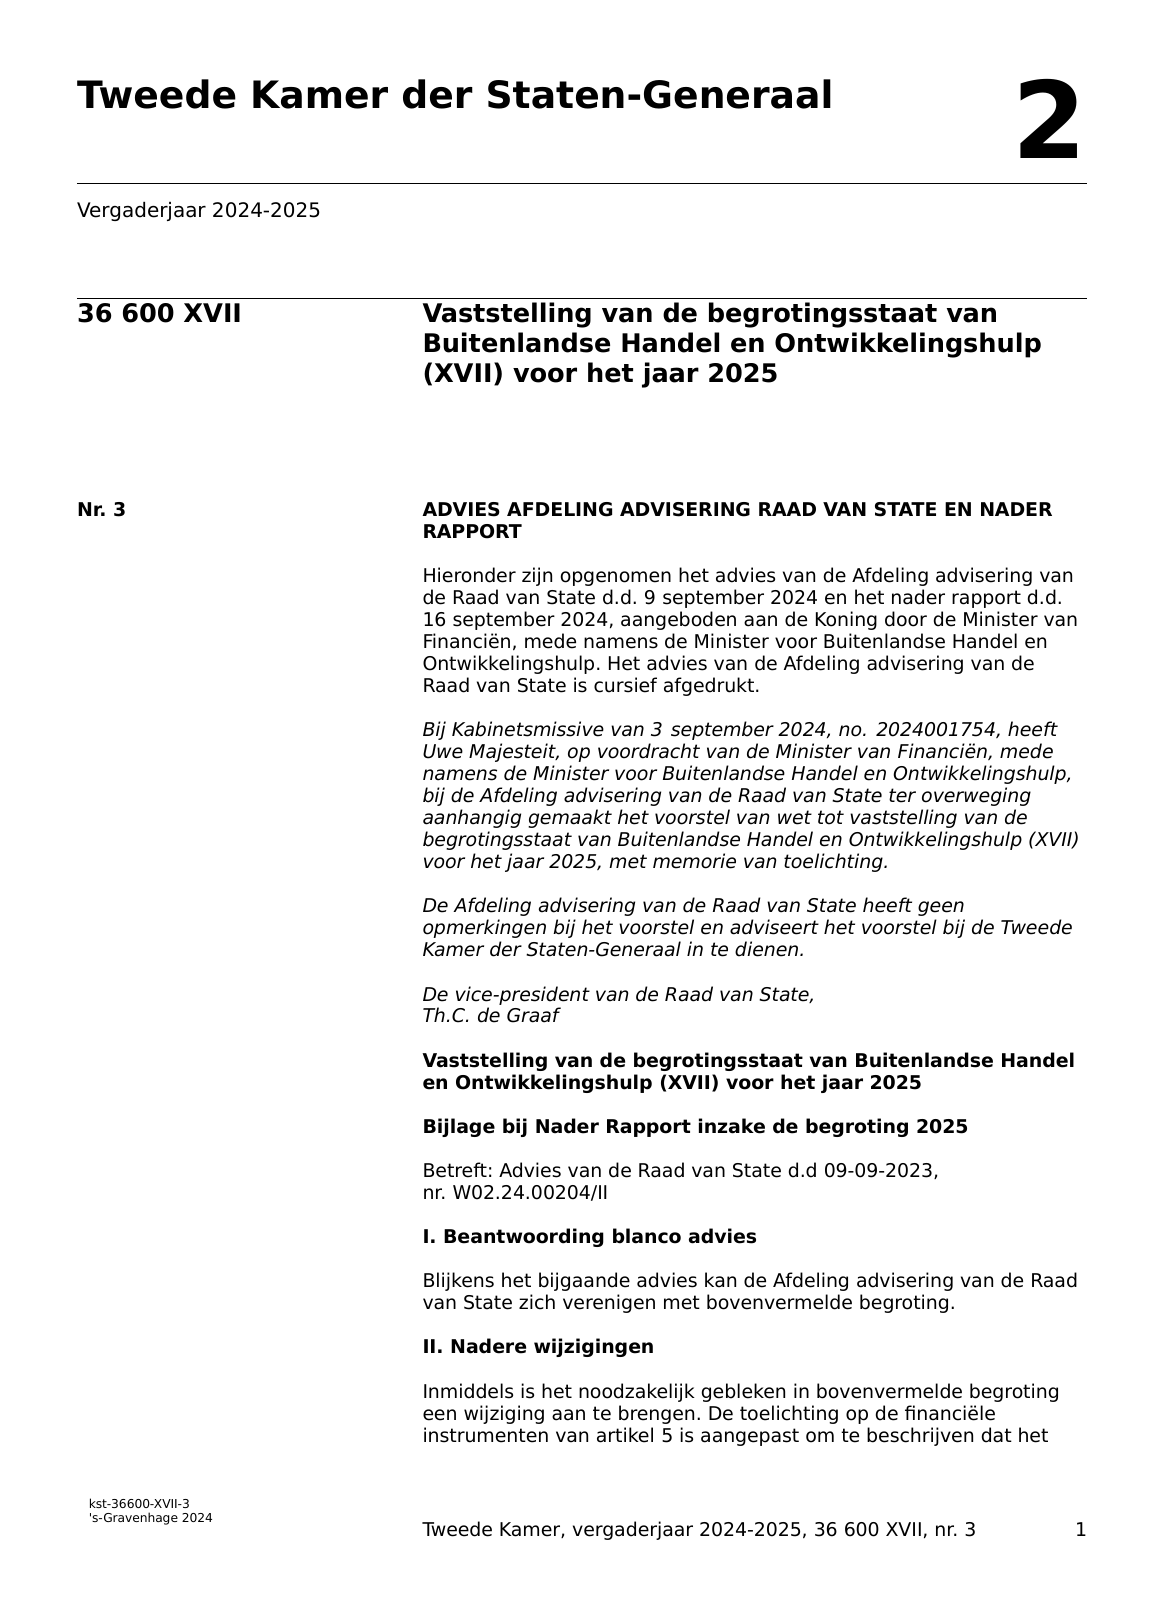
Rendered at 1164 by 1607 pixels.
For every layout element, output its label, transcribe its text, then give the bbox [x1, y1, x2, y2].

text De Afdeling advisering van de Raad van State heeft geen opmerkingen bij het voorstel en adviseert het voorstel bij de Tweede Kamer der Staten-Generaal in te dienen. [422, 895, 1087, 961]
subtitle I. Beantwoording blanco advies [422, 1226, 1087, 1248]
text Th.C. de Graaf [422, 1005, 1087, 1027]
subtitle Nr. 3 ADVIES AFDELING ADVISERING RAAD VAN STATE EN NADER RAPPORT [77, 499, 1087, 543]
text Inmiddels is het noodzakelijk gebleken in bovenvermelde begroting een wijziging aan te brengen. De toelichting op de financiële instrumenten van artikel 5 is aangepast om te beschrijven dat het [422, 1381, 1087, 1446]
table_cell Vergaderjaar 2024-2025 [77, 184, 1087, 298]
text Betreft: Advies van de Raad van State d.d 09-09-2023, nr. W02.24.00204/II [422, 1160, 1087, 1204]
subtitle Vaststelling van de begrotingsstaat van Buitenlandse Handel en Ontwikkelingshulp (XVII) voor het jaar 2025 [422, 1049, 1087, 1093]
subtitle II. Nadere wijzigingen [422, 1336, 1087, 1358]
text kst-36600-XVII-3 [88, 1497, 323, 1511]
text Hieronder zijn opgenomen het advies van de Afdeling advisering van de Raad van State d.d. 9 september 2024 en het nader rapport d.d. 16 september 2024, aangeboden aan de Koning door de Minister van Financiën, mede namens de Minister voor Buitenlandse Handel en Ontwikkelingshulp. Het advies van de Afdeling advisering van de Raad van State is cursief afgedrukt. [422, 565, 1087, 697]
text Bij Kabinetsmissive van 3 september 2024, no. 2024001754, heeft Uwe Majesteit, op voordracht van de Minister van Financiën, mede namens de Minister voor Buitenlandse Handel en Ontwikkelingshulp, bij de Afdeling advisering van de Raad van State ter overweging aanhangig gemaakt het voorstel van wet tot vaststelling van de begrotingsstaat van Buitenlandse Handel en Ontwikkelingshulp (XVII) voor het jaar 2025, met memorie van toelichting. [422, 719, 1087, 873]
text 's-Gravenhage 2024 [88, 1511, 323, 1525]
table_header Tweede Kamer der Staten-Generaal [77, 59, 886, 183]
table_header 2 [886, 59, 1087, 183]
text Blijkens het bijgaande advies kan de Afdeling advisering van de Raad van State zich verenigen met bovenvermelde begroting. [422, 1270, 1087, 1314]
text De vice-president van de Raad van State, [422, 983, 1087, 1005]
subtitle 36 600 XVII Vaststelling van de begrotingsstaat van Buitenlandse Handel en Ontwikkelingshulp (XVII) voor het jaar 2025 [77, 299, 1087, 388]
subtitle Bijlage bij Nader Rapport inzake de begroting 2025 [422, 1116, 1087, 1138]
